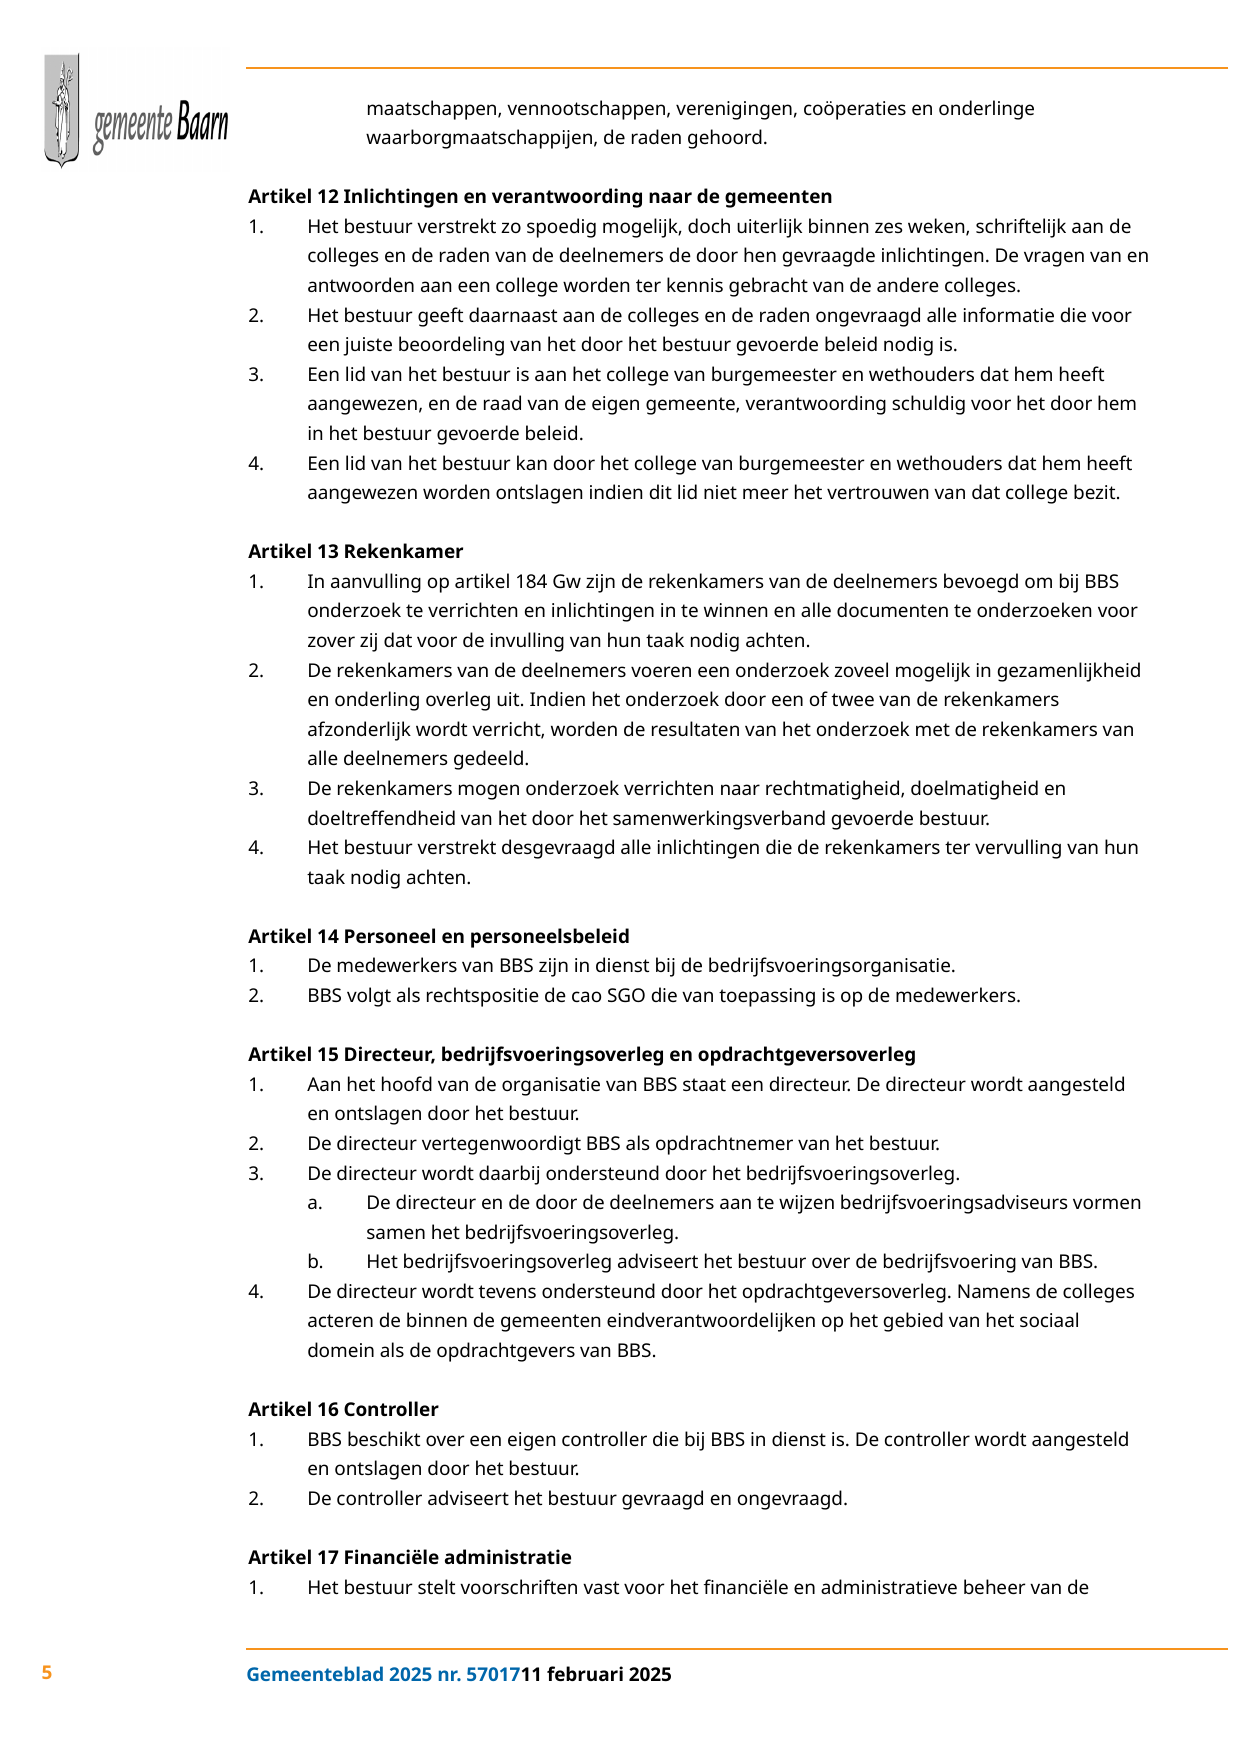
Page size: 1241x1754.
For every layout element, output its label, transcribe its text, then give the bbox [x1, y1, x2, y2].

list Het bestuur stelt voorschriften vast voor het financiële en administratieve beheer van de [248, 1574, 1152, 1600]
list Het bestuur geeft daarnaast aan de colleges en de raden ongevraagd alle informatie die voor een juiste beoordeling van het door het bestuur gevoerde beleid nodig is. [248, 302, 1152, 357]
list maatschappen, vennootschappen, verenigingen, coöperaties en onderlinge waarborgmaatschappijen, de raden gehoord. [307, 95, 1152, 150]
list Het bestuur verstrekt zo spoedig mogelijk, doch uiterlijk binnen zes weken, schriftelijk aan de colleges en de raden van de deelnemers de door hen gevraagde inlichtingen. De vragen van en antwoorden aan een college worden ter kennis gebracht van de andere colleges. [248, 213, 1152, 298]
text Artikel 15 Directeur, bedrijfsvoeringsoverleg en opdrachtgeversoverleg [248, 1041, 1152, 1067]
text Artikel 13 Rekenkamer [248, 538, 1152, 564]
list BBS beschikt over een eigen controller die bij BBS in dienst is. De controller wordt aangesteld en ontslagen door het bestuur. [248, 1426, 1152, 1481]
list Een lid van het bestuur kan door het college van burgemeester en wethouders dat hem heeft aangewezen worden ontslagen indien dit lid niet meer het vertrouwen van dat college bezit. [248, 450, 1152, 505]
text Artikel 14 Personeel en personeelsbeleid [248, 923, 1152, 949]
list De medewerkers van BBS zijn in dienst bij de bedrijfsvoeringsorganisatie. [248, 953, 1152, 978]
list Aan het hoofd van de organisatie van BBS staat een directeur. De directeur wordt aangesteld en ontslagen door het bestuur. [248, 1071, 1152, 1126]
text Artikel 16 Controller [248, 1396, 1152, 1422]
text Artikel 17 Financiële administratie [248, 1544, 1152, 1570]
list De rekenkamers van de deelnemers voeren een onderzoek zoveel mogelijk in gezamenlijkheid en onderling overleg uit. Indien het onderzoek door een of twee van de rekenkamers afzonderlijk wordt verricht, worden de resultaten van het onderzoek met de rekenkamers van alle deelnemers gedeeld. [248, 657, 1152, 771]
list De directeur wordt tevens ondersteund door het opdrachtgeversoverleg. Namens de colleges acteren de binnen de gemeenten eindverantwoordelijken op het gebied van het sociaal domein als de opdrachtgevers van BBS. [248, 1278, 1152, 1363]
list De directeur en de door de deelnemers aan te wijzen bedrijfsvoeringsadviseurs vormen samen het bedrijfsvoeringsoverleg. [307, 1189, 1152, 1245]
list De directeur vertegenwoordigt BBS als opdrachtnemer van het bestuur. [248, 1130, 1152, 1156]
list De controller adviseert het bestuur gevraagd en ongevraagd. [248, 1485, 1152, 1511]
list Een lid van het bestuur is aan het college van burgemeester en wethouders dat hem heeft aangewezen, en de raad van de eigen gemeente, verantwoording schuldig voor het door hem in het bestuur gevoerde beleid. [248, 361, 1152, 446]
list BBS volgt als rechtspositie de cao SGO die van toepassing is op de medewerkers. [248, 982, 1152, 1008]
list De directeur wordt daarbij ondersteund door het bedrijfsvoeringsoverleg. [248, 1160, 1152, 1186]
picture [41, 47, 231, 172]
list De rekenkamers mogen onderzoek verrichten naar rechtmatigheid, doelmatigheid en doeltreffendheid van het door het samenwerkingsverband gevoerde bestuur. [248, 775, 1152, 831]
list Het bestuur verstrekt desgevraagd alle inlichtingen die de rekenkamers ter vervulling van hun taak nodig achten. [248, 834, 1152, 890]
list In aanvulling op artikel 184 Gw zijn de rekenkamers van de deelnemers bevoegd om bij BBS onderzoek te verrichten en inlichtingen in te winnen en alle documenten te onderzoeken voor zover zij dat voor de invulling van hun taak nodig achten. [248, 568, 1152, 653]
list Het bedrijfsvoeringsoverleg adviseert het bestuur over de bedrijfsvoering van BBS. [307, 1248, 1152, 1274]
text Artikel 12 Inlichtingen en verantwoording naar de gemeenten [248, 183, 1152, 209]
